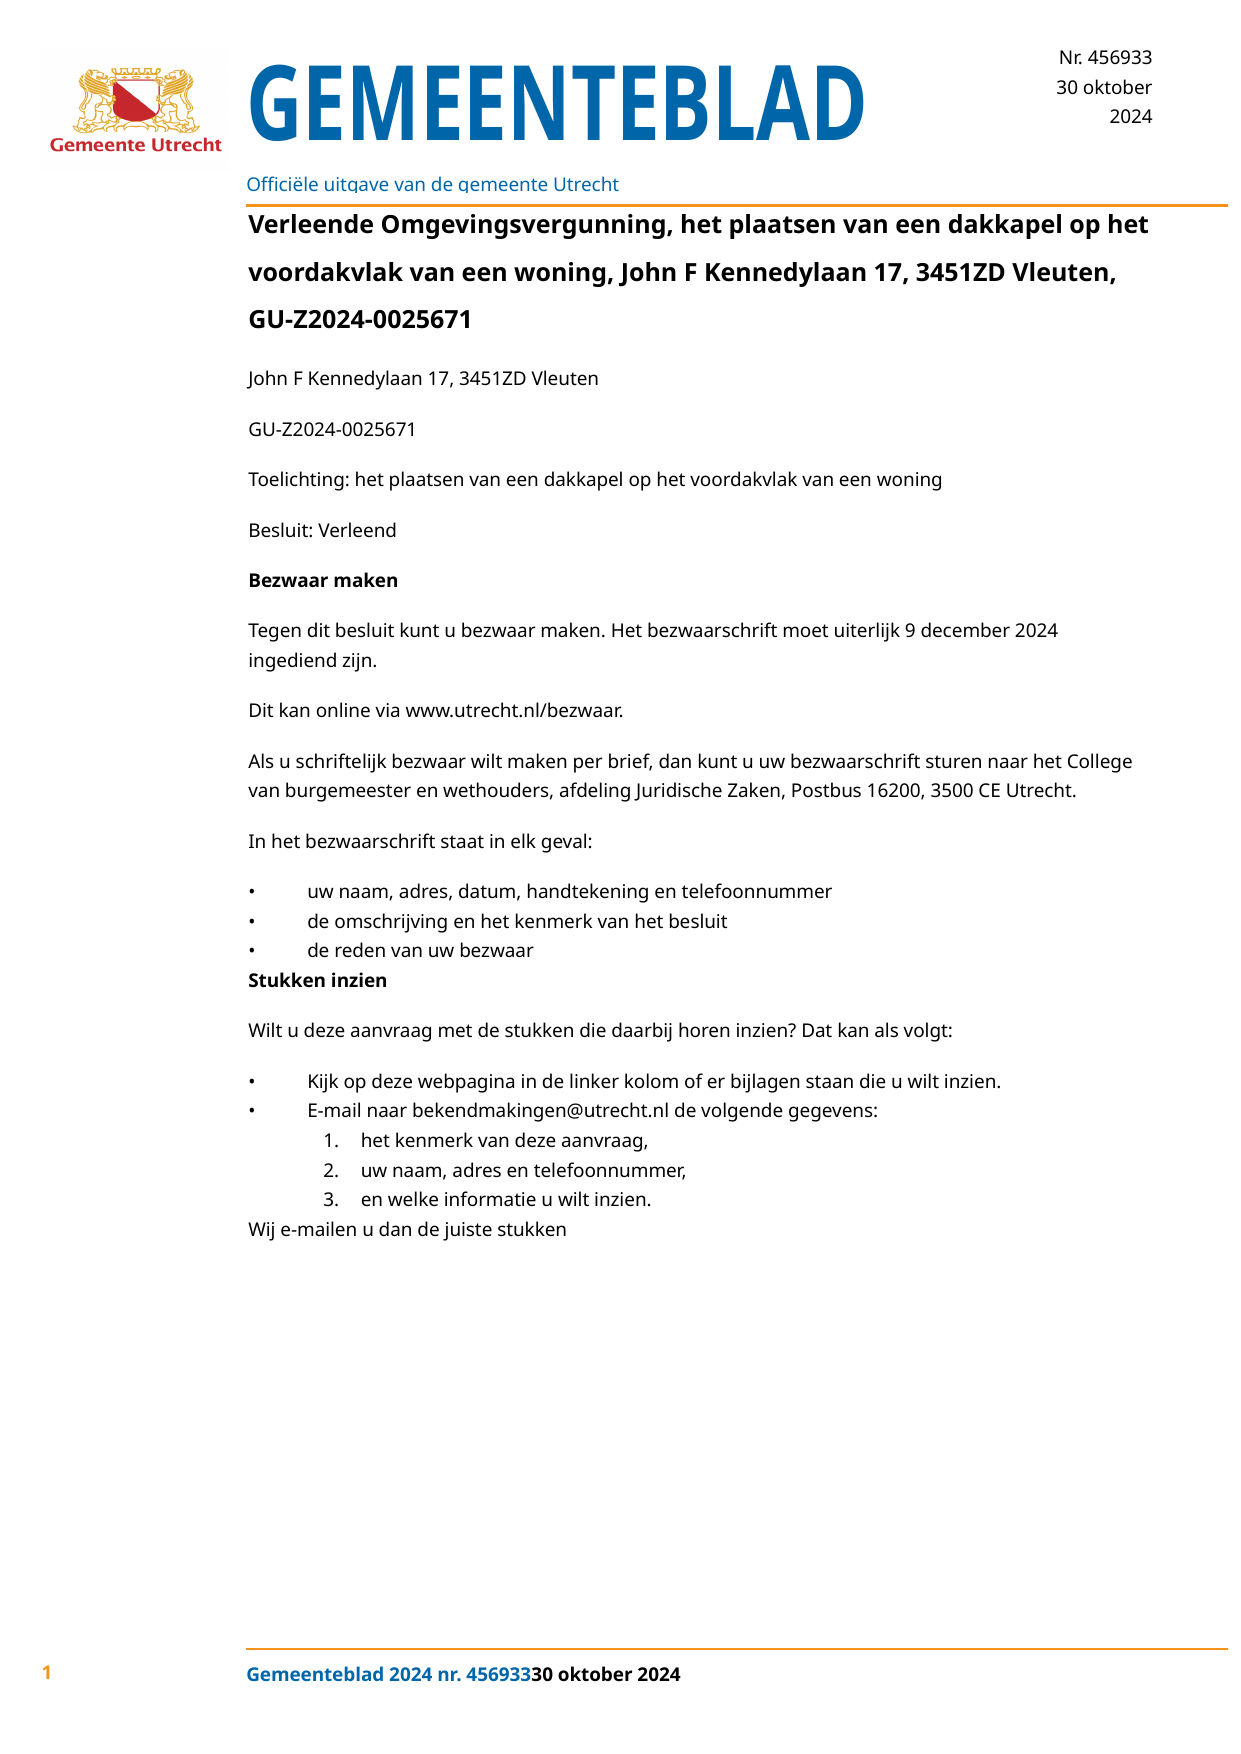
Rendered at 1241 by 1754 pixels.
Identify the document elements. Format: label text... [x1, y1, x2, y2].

list de reden van uw bezwaar [248, 938, 1152, 963]
list uw naam, adres, datum, handtekening en telefoonnummer [248, 878, 1152, 904]
list het kenmerk van deze aanvraag, [323, 1127, 1152, 1153]
text John F Kennedylaan 17, 3451ZD Vleuten [248, 366, 1152, 391]
list Kijk op deze webpagina in de linker kolom of er bijlagen staan die u wilt inzien. [248, 1068, 1152, 1094]
picture [41, 47, 231, 172]
list de omschrijving en het kenmerk van het besluit [248, 908, 1152, 934]
text Toelichting: het plaatsen van een dakkapel op het voordakvlak van een woning [248, 466, 1152, 492]
text Tegen dit besluit kunt u bezwaar maken. Het bezwaarschrift moet uiterlijk 9 december 2024 ingediend zijn. [248, 618, 1152, 673]
text Dit kan online via www.utrecht.nl/bezwaar. [248, 698, 1152, 723]
text Besluit: Verleend [248, 517, 1152, 542]
text In het bezwaarschrift staat in elk geval: [248, 828, 1152, 854]
list uw naam, adres en telefoonnummer, [323, 1157, 1152, 1182]
list E-mail naar bekendmakingen@utrecht.nl de volgende gegevens: [248, 1098, 1152, 1123]
text Wij e-mailen u dan de juiste stukken [248, 1216, 1152, 1242]
text Bezwaar maken [248, 567, 1152, 593]
text Verleende Omgevingsvergunning, het plaatsen van een dakkapel op het voordakvlak van een woning, John F Kennedylaan 17, 3451ZD Vleuten, GU-Z2024-0025671 [248, 207, 1152, 336]
text GU-Z2024-0025671 [248, 416, 1152, 442]
list en welke informatie u wilt inzien. [323, 1186, 1152, 1212]
text Als u schriftelijk bezwaar wilt maken per brief, dan kunt u uw bezwaarschrift sturen naar het College van burgemeester en wethouders, afdeling Juridische Zaken, Postbus 16200, 3500 CE Utrecht. [248, 748, 1152, 803]
text Wilt u deze aanvraag met de stukken die daarbij horen inzien? Dat kan als volgt: [248, 1018, 1152, 1043]
text Stukken inzien [248, 967, 1152, 993]
